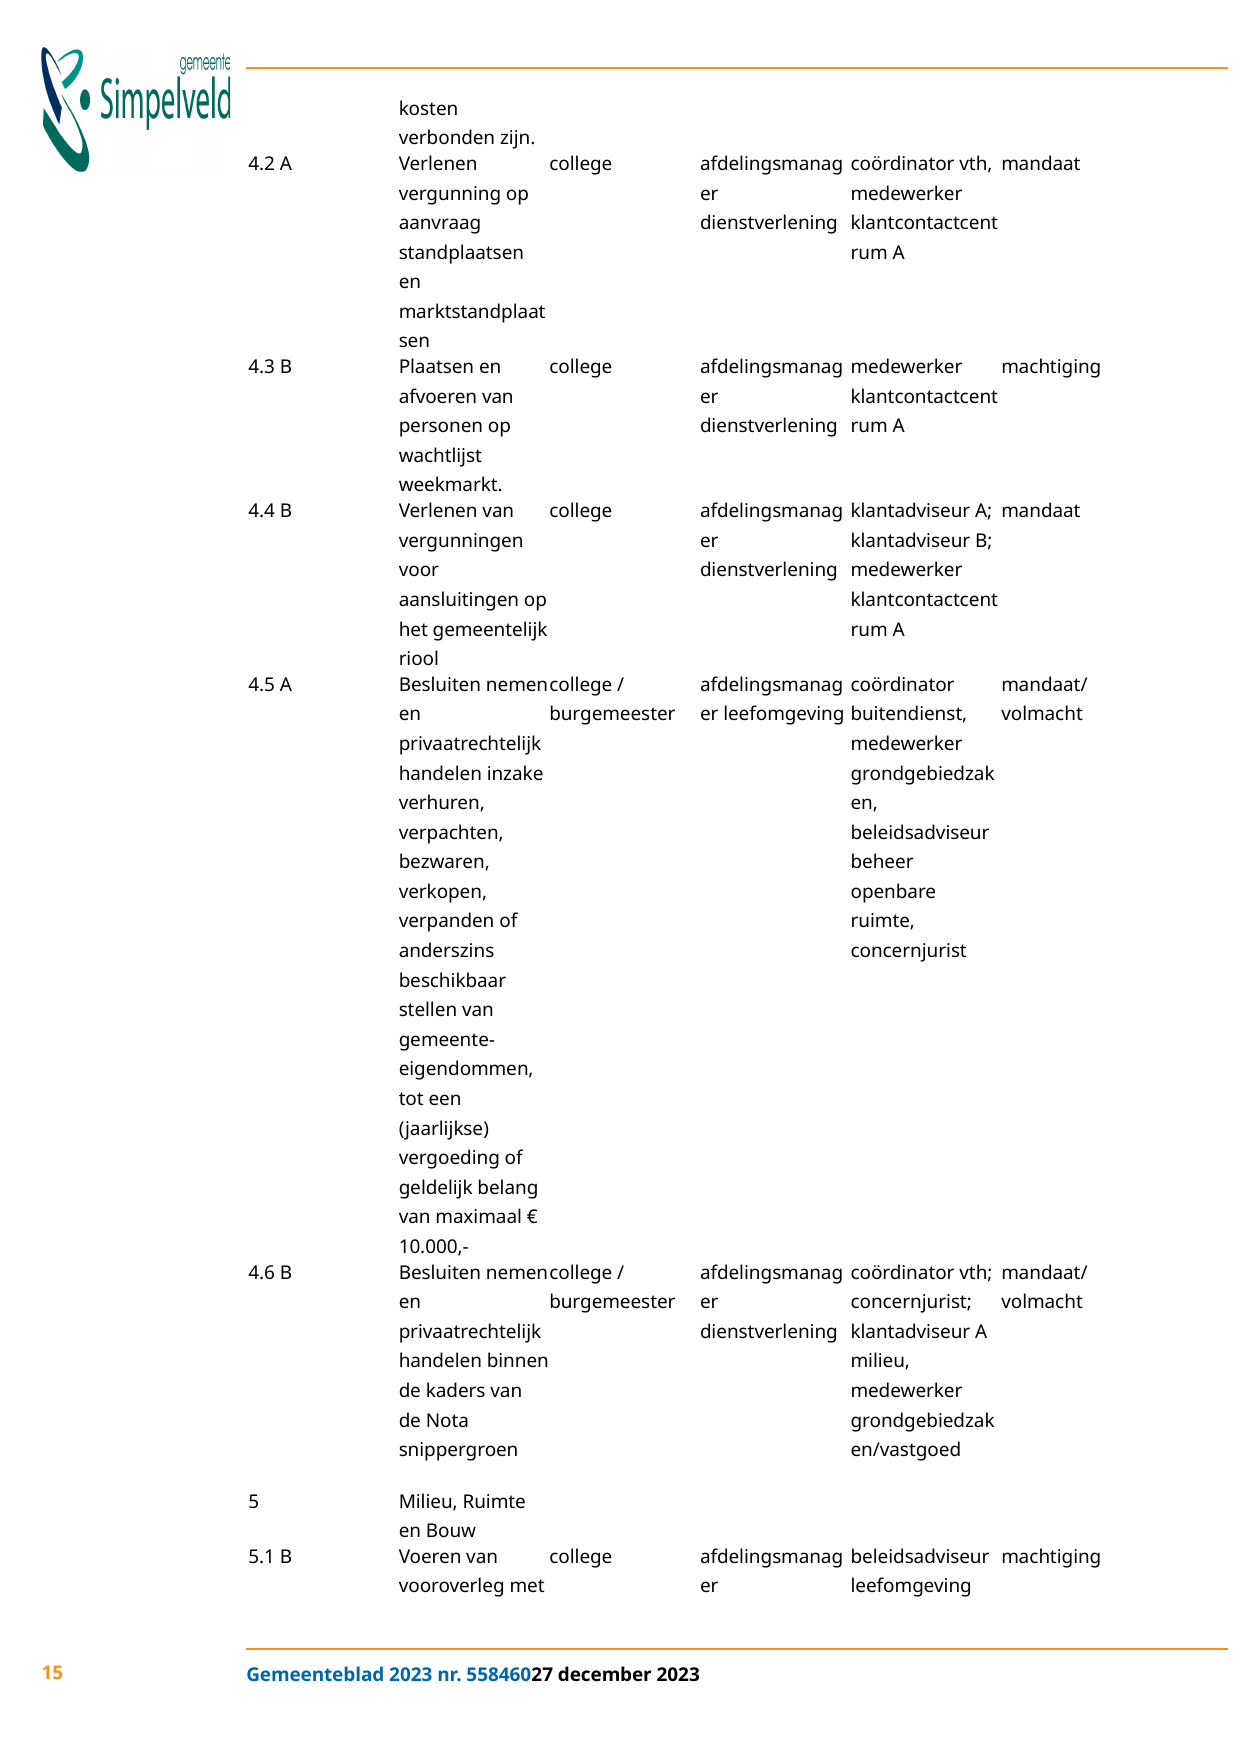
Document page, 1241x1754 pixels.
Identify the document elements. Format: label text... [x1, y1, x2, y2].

table_cell Verlenen vergunning op aanvraag standplaatsen en marktstandplaatsen [399, 150, 549, 353]
table_cell 4.6 B [248, 1259, 398, 1462]
table_cell [850, 95, 1001, 150]
table_cell 4.3 B [248, 353, 398, 497]
table_cell afdelingsmanager dienstverlening [700, 498, 850, 671]
table_cell 5.1 B [248, 1543, 398, 1598]
table_cell machtiging [1001, 353, 1152, 497]
table_cell coördinator buitendienst, medewerker grondgebiedzaken, beleidsadviseur beheer openbare ruimte, concernjurist [850, 671, 1001, 1259]
table_cell mandaat/ volmacht [1001, 1259, 1152, 1462]
table_cell college [549, 353, 700, 497]
table_cell coördinator vth, medewerker klantcontactcentrum A [850, 150, 1001, 353]
table_cell mandaat [1001, 498, 1152, 671]
table_cell coördinator vth; concernjurist; klantadviseur A milieu, medewerker grondgebiedzaken/vastgoed [850, 1259, 1001, 1462]
table_cell college / burgemeester [549, 671, 700, 1259]
picture [41, 47, 231, 172]
table_cell [700, 1488, 850, 1543]
table_cell kosten verbonden zijn. [399, 95, 549, 150]
table_cell Verlenen van vergunningen voor aansluitingen op het gemeentelijk riool [399, 498, 549, 671]
table_cell [700, 1462, 850, 1488]
table_cell [248, 95, 398, 150]
table_cell college [549, 1543, 700, 1598]
table_cell [549, 1488, 700, 1543]
table_cell mandaat [1001, 150, 1152, 353]
table_cell [1001, 95, 1152, 150]
table_cell [1001, 1488, 1152, 1543]
table_cell klantadviseur A; klantadviseur B; medewerker klantcontactcentrum A [850, 498, 1001, 671]
table_cell college [549, 150, 700, 353]
table_cell [850, 1462, 1001, 1488]
table_cell afdelingsmanager dienstverlening [700, 353, 850, 497]
table_cell beleidsadviseur leefomgeving [850, 1543, 1001, 1598]
table_cell [1001, 1462, 1152, 1488]
table_cell college / burgemeester [549, 1259, 700, 1462]
table_cell [850, 1488, 1001, 1543]
table_cell Voeren van vooroverleg met [399, 1543, 549, 1598]
table_cell Besluiten nemen en privaatrechtelijk handelen binnen de kaders van de Nota snippergroen [399, 1259, 549, 1462]
table_cell mandaat/ volmacht [1001, 671, 1152, 1259]
table_cell [399, 1462, 549, 1488]
table_cell 4.5 A [248, 671, 398, 1259]
table_cell medewerker klantcontactcentrum A [850, 353, 1001, 497]
table_cell [549, 1462, 700, 1488]
table_cell Plaatsen en afvoeren van personen op wachtlijst weekmarkt. [399, 353, 549, 497]
table_cell 5 [248, 1488, 398, 1543]
table_cell afdelingsmanager dienstverlening [700, 150, 850, 353]
table_cell afdelingsmanager [700, 1543, 850, 1598]
table_cell 4.2 A [248, 150, 398, 353]
table_cell afdelingsmanager leefomgeving [700, 671, 850, 1259]
table_cell Milieu, Ruimte en Bouw [399, 1488, 549, 1543]
table_cell [549, 95, 700, 150]
table_cell machtiging [1001, 1543, 1152, 1598]
table_cell afdelingsmanager dienstverlening [700, 1259, 850, 1462]
table_cell college [549, 498, 700, 671]
table_cell [700, 95, 850, 150]
table_cell [248, 1462, 398, 1488]
table_cell 4.4 B [248, 498, 398, 671]
table_cell Besluiten nemen en privaatrechtelijk handelen inzake verhuren, verpachten, bezwaren, verkopen, verpanden of anderszins beschikbaar stellen van gemeente-eigendommen, tot een (jaarlijkse) vergoeding of geldelijk belang van maximaal € 10.000,- [399, 671, 549, 1259]
